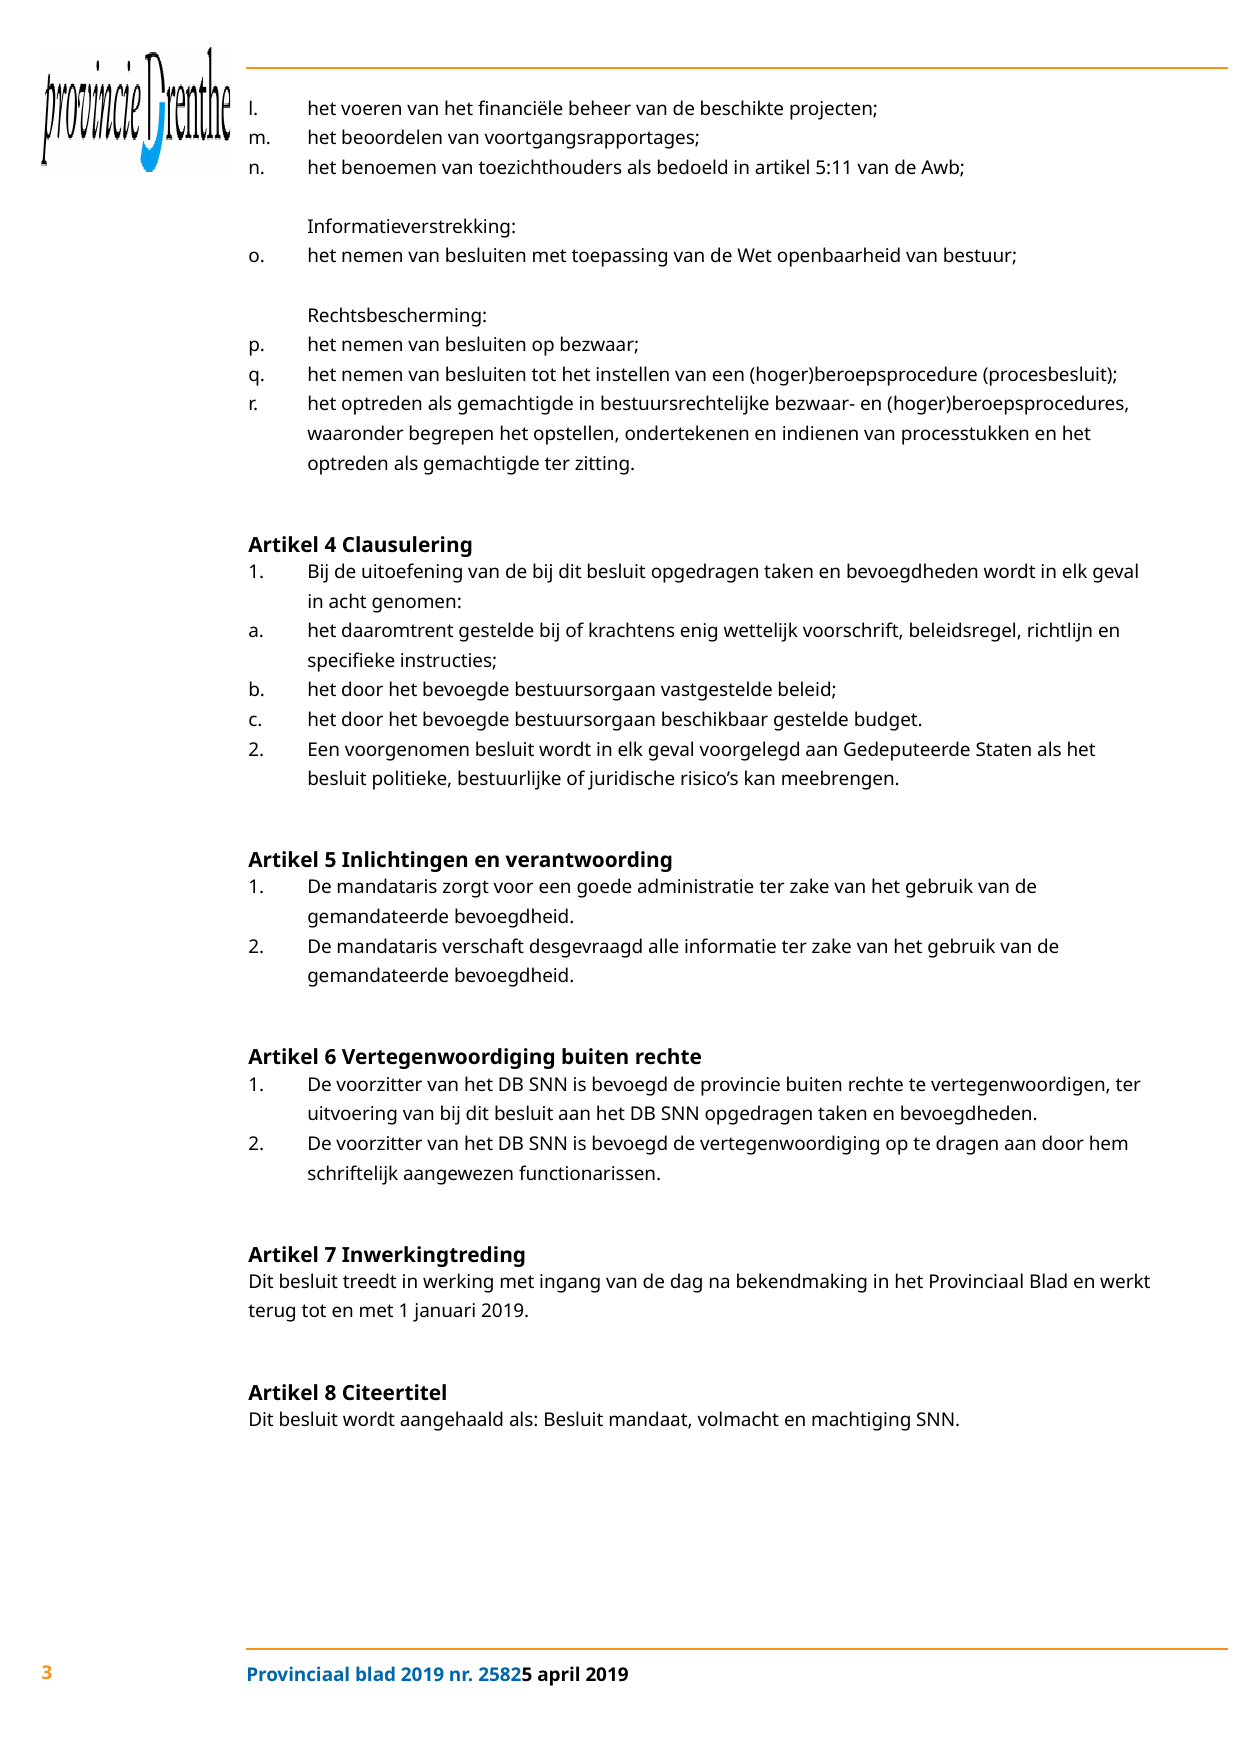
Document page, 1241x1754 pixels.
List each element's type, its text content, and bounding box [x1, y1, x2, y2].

list Informatieverstrekking: [248, 213, 1152, 239]
list het optreden als gemachtigde in bestuursrechtelijke bezwaar- en (hoger)beroepsprocedures, waaronder begrepen het opstellen, ondertekenen en indienen van processtukken en het optreden als gemachtigde ter zitting. [248, 391, 1152, 476]
list De voorzitter van het DB SNN is bevoegd de vertegenwoordiging op te dragen aan door hem schriftelijk aangewezen functionarissen. [248, 1130, 1152, 1185]
list Een voorgenomen besluit wordt in elk geval voorgelegd aan Gedeputeerde Staten als het besluit politieke, bestuurlijke of juridische risico’s kan meebrengen. [248, 736, 1152, 791]
list het door het bevoegde bestuursorgaan beschikbaar gestelde budget. [248, 706, 1152, 732]
list De mandataris verschaft desgevraagd alle informatie ter zake van het gebruik van de gemandateerde bevoegdheid. [248, 933, 1152, 988]
list het nemen van besluiten met toepassing van de Wet openbaarheid van bestuur; [248, 243, 1152, 268]
list het benoemen van toezichthouders als bedoeld in artikel 5:11 van de Awb; [248, 154, 1152, 180]
list het daaromtrent gestelde bij of krachtens enig wettelijk voorschrift, beleidsregel, richtlijn en specifieke instructies; [248, 617, 1152, 673]
list het voeren van het financiële beheer van de beschikte projecten; [248, 95, 1152, 121]
list Bij de uitoefening van de bij dit besluit opgedragen taken en bevoegdheden wordt in elk geval in acht genomen: [248, 558, 1152, 613]
list het nemen van besluiten op bezwaar; [248, 331, 1152, 357]
list het door het bevoegde bestuursorgaan vastgestelde beleid; [248, 677, 1152, 702]
text Artikel 6 Vertegenwoordiging buiten rechte [248, 1042, 1152, 1071]
text Dit besluit wordt aangehaald als: Besluit mandaat, volmacht en machtiging SNN. [248, 1406, 1152, 1432]
text Artikel 4 Clausulering [248, 530, 1152, 558]
list het beoordelen van voortgangsrapportages; [248, 124, 1152, 150]
list het nemen van besluiten tot het instellen van een (hoger)beroepsprocedure (procesbesluit); [248, 361, 1152, 387]
list De voorzitter van het DB SNN is bevoegd de provincie buiten rechte te vertegenwoordigen, ter uitvoering van bij dit besluit aan het DB SNN opgedragen taken en bevoegdheden. [248, 1071, 1152, 1126]
text Dit besluit treedt in werking met ingang van de dag na bekendmaking in het Provinciaal Blad en werkt terug tot en met 1 januari 2019. [248, 1268, 1152, 1323]
list Rechtsbescherming: [248, 302, 1152, 328]
text Artikel 7 Inwerkingtreding [248, 1240, 1152, 1268]
picture [41, 47, 231, 172]
text Artikel 5 Inlichtingen en verantwoording [248, 845, 1152, 874]
text Artikel 8 Citeertitel [248, 1378, 1152, 1406]
list De mandataris zorgt voor een goede administratie ter zake van het gebruik van de gemandateerde bevoegdheid. [248, 874, 1152, 929]
